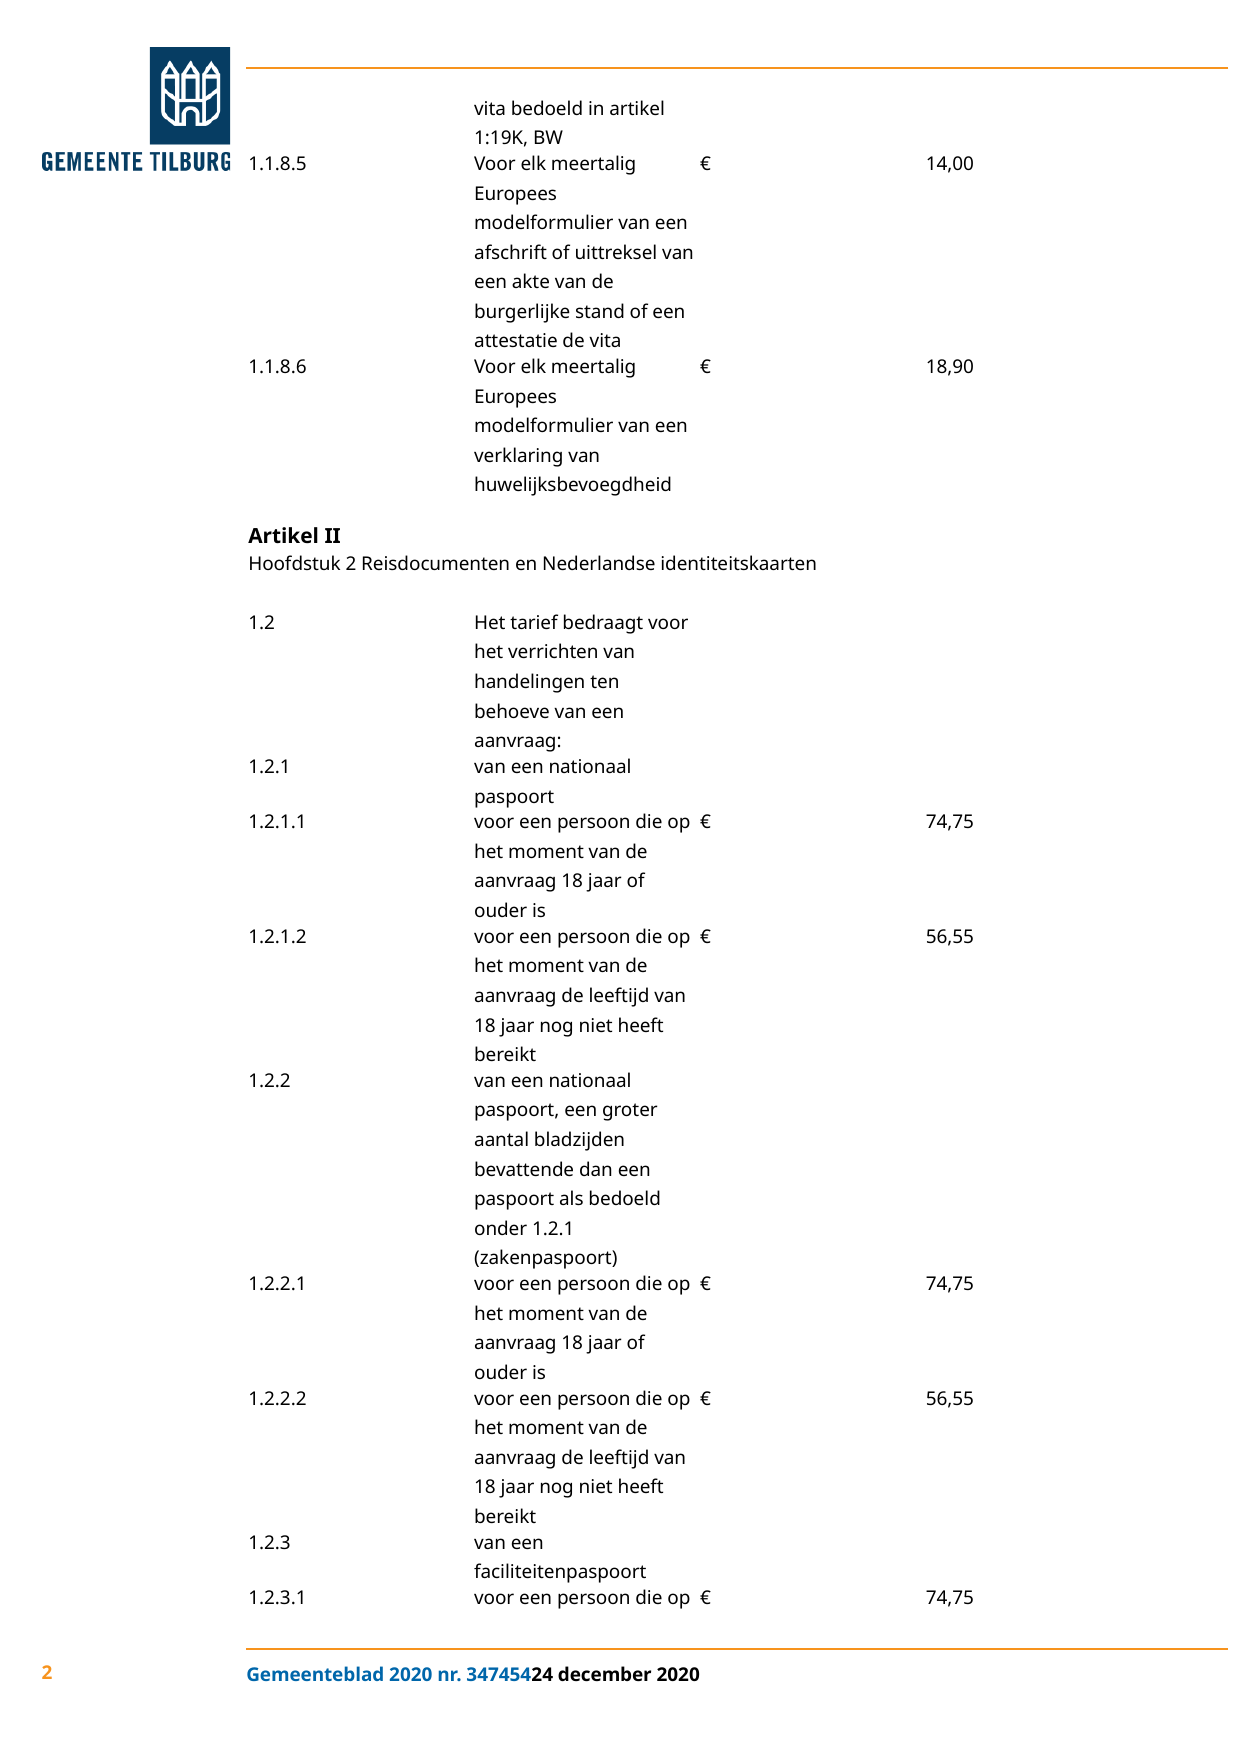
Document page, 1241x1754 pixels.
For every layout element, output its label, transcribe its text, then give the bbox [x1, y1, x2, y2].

table_cell 56,55 [926, 923, 1152, 1067]
text Artikel II [248, 521, 1152, 550]
table_cell van een faciliteitenpaspoort [474, 1529, 700, 1584]
table_cell vita bedoeld in artikel 1:19K, BW [474, 95, 700, 150]
table_cell voor een persoon die op het moment van de aanvraag de leeftijd van 18 jaar nog niet heeft bereikt [474, 1385, 700, 1529]
table_cell 1.2.2 [248, 1067, 474, 1270]
table_cell [926, 753, 1152, 808]
table_cell 74,75 [926, 1584, 1152, 1610]
picture [41, 47, 231, 172]
table_cell [248, 95, 474, 150]
table_cell voor een persoon die op het moment van de aanvraag de leeftijd van 18 jaar nog niet heeft bereikt [474, 923, 700, 1067]
table_cell 1.1.8.6 [248, 353, 474, 497]
table_cell € [700, 1270, 926, 1385]
table_cell € [700, 1385, 926, 1529]
table_cell 74,75 [926, 1270, 1152, 1385]
table_cell 1.2.3 [248, 1529, 474, 1584]
table_cell € [700, 150, 926, 353]
table_header [700, 609, 926, 753]
table_cell 1.2.3.1 [248, 1584, 474, 1610]
table_cell € [700, 1584, 926, 1610]
table_cell [926, 1067, 1152, 1270]
table_cell 1.2.1 [248, 753, 474, 808]
text Hoofdstuk 2 Reisdocumenten en Nederlandse identiteitskaarten [248, 550, 1152, 576]
table_cell € [700, 353, 926, 497]
table_cell [700, 753, 926, 808]
table_cell voor een persoon die op [474, 1584, 700, 1610]
table_cell Voor elk meertalig Europees modelformulier van een verklaring van huwelijksbevoegdheid [474, 353, 700, 497]
table_cell [700, 1529, 926, 1584]
table_cell voor een persoon die op het moment van de aanvraag 18 jaar of ouder is [474, 1270, 700, 1385]
table_cell 1.2.2.2 [248, 1385, 474, 1529]
table_cell € [700, 809, 926, 923]
table_cell 74,75 [926, 809, 1152, 923]
table_cell Voor elk meertalig Europees modelformulier van een afschrift of uittreksel van een akte van de burgerlijke stand of een attestatie de vita [474, 150, 700, 353]
table_cell 1.2.2.1 [248, 1270, 474, 1385]
table_cell 14,00 [926, 150, 1152, 353]
table_cell € [700, 923, 926, 1067]
table_cell 1.1.8.5 [248, 150, 474, 353]
table_header [926, 609, 1152, 753]
table_cell 18,90 [926, 353, 1152, 497]
table_cell 1.2.1.1 [248, 809, 474, 923]
table_header 1.2 [248, 609, 474, 753]
table_cell 1.2.1.2 [248, 923, 474, 1067]
table_cell van een nationaal paspoort [474, 753, 700, 808]
table_cell van een nationaal paspoort, een groter aantal bladzijden bevattende dan een paspoort als bedoeld onder 1.2.1 (zakenpaspoort) [474, 1067, 700, 1270]
table_cell voor een persoon die op het moment van de aanvraag 18 jaar of ouder is [474, 809, 700, 923]
table_header Het tarief bedraagt voor het verrichten van handelingen ten behoeve van een aanvraag: [474, 609, 700, 753]
table_cell 56,55 [926, 1385, 1152, 1529]
table_cell [926, 95, 1152, 150]
table_cell [700, 95, 926, 150]
table_cell [700, 1067, 926, 1270]
table_cell [926, 1529, 1152, 1584]
